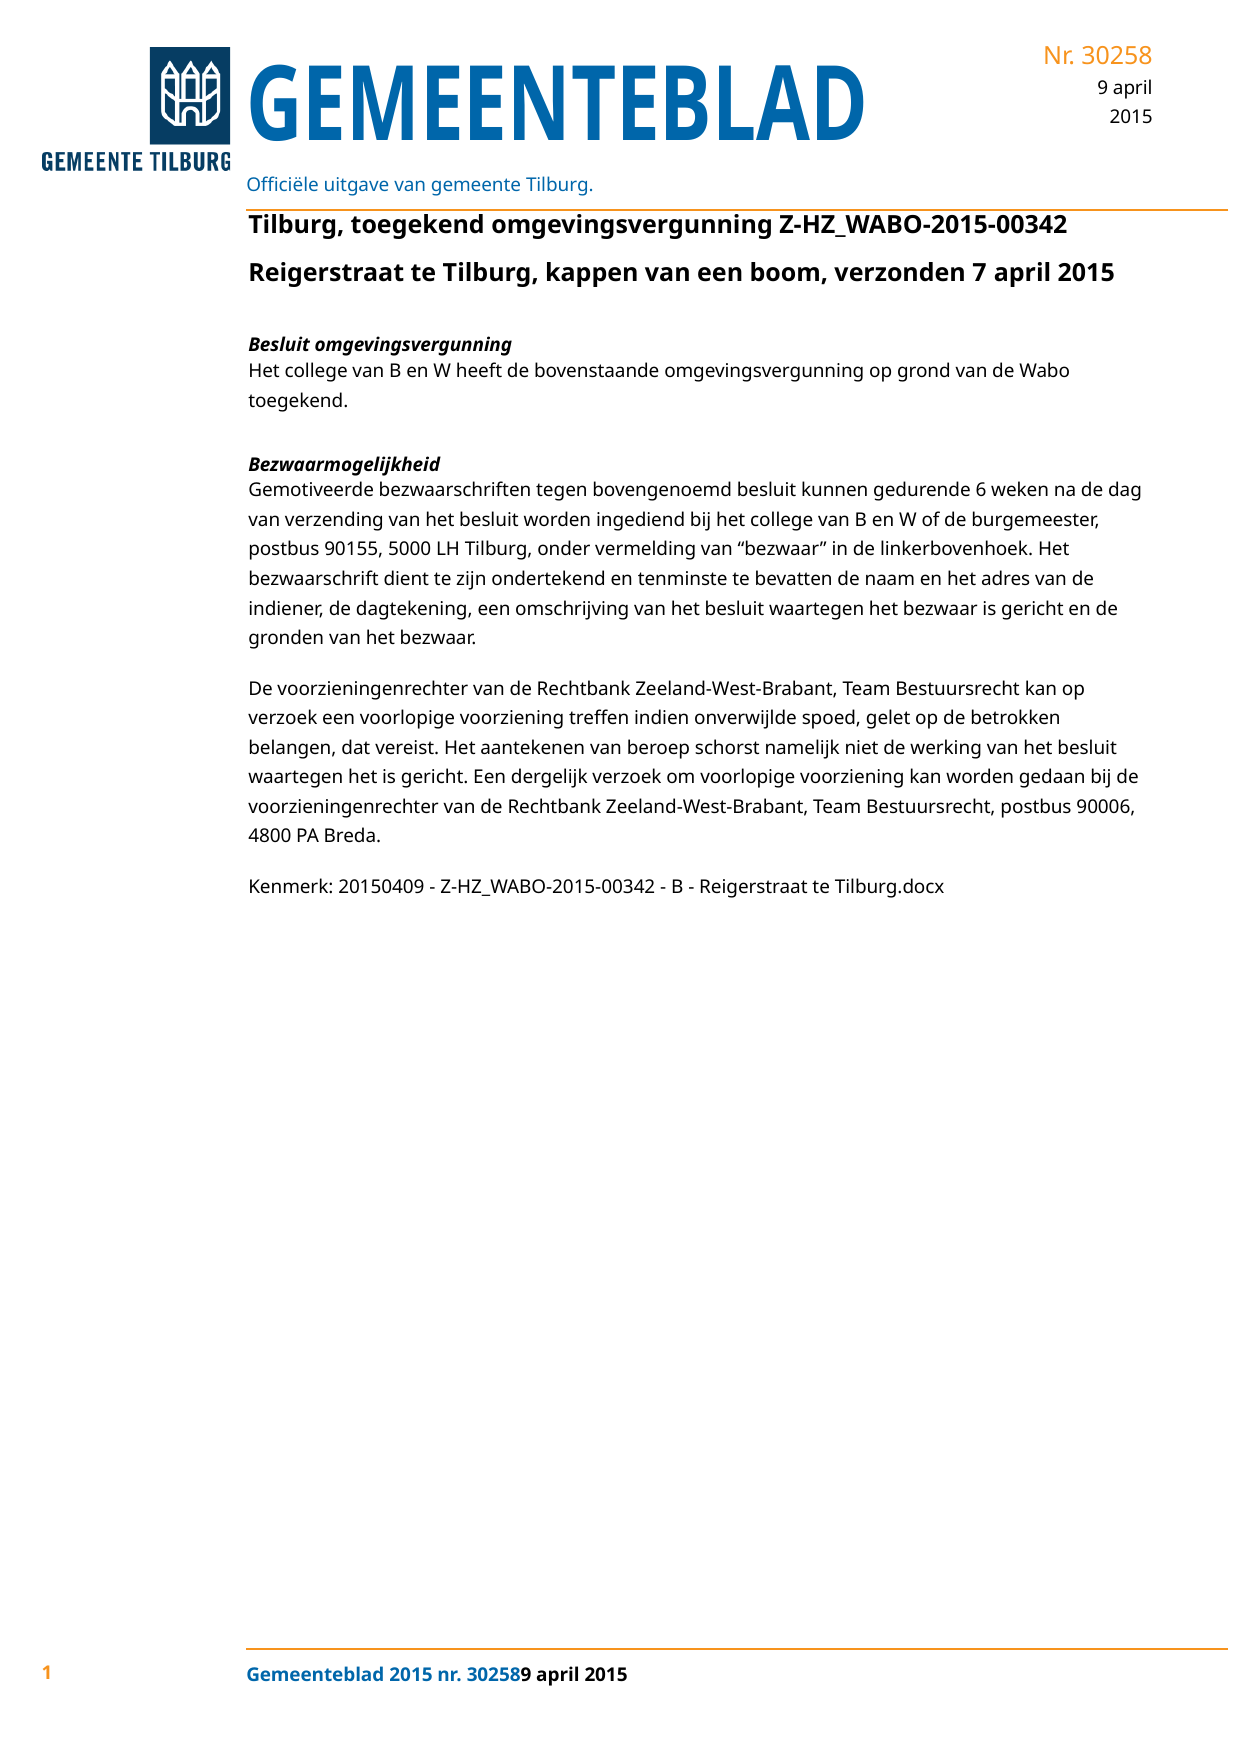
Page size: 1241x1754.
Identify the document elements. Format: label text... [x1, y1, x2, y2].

text Bezwaarmogelijkheid [248, 451, 1152, 476]
text Gemotiveerde bezwaarschriften tegen bovengenoemd besluit kunnen gedurende 6 weken na de dag van verzending van het besluit worden ingediend bij het college van B en W of de burgemeester, postbus 90155, 5000 LH Tilburg, onder vermelding van “bezwaar” in de linkerbovenhoek. Het bezwaarschrift dient te zijn ondertekend en tenminste te bevatten de naam en het adres van de indiener, de dagtekening, een omschrijving van het besluit waartegen het bezwaar is gericht en de gronden van het bezwaar. [248, 476, 1152, 650]
text De voorzieningenrechter van de Rechtbank Zeeland-West-Brabant, Team Bestuursrecht kan op verzoek een voorlopige voorziening treffen indien onverwijlde spoed, gelet op de betrokken belangen, dat vereist. Het aantekenen van beroep schorst namelijk niet de werking van het besluit waartegen het is gericht. Een dergelijk verzoek om voorlopige voorziening kan worden gedaan bij de voorzieningenrechter van de Rechtbank Zeeland-West-Brabant, Team Bestuursrecht, postbus 90006, 4800 PA Breda. [248, 675, 1152, 848]
text Kenmerk: 20150409 - Z-HZ_WABO-2015-00342 - B - Reigerstraat te Tilburg.docx [248, 873, 1152, 899]
picture [41, 47, 231, 172]
text Het college van B en W heeft de bovenstaande omgevingsvergunning op grond van de Wabo toegekend. [248, 357, 1152, 412]
text Besluit omgevingsvergunning [248, 331, 1152, 357]
text Tilburg, toegekend omgevingsvergunning Z-HZ_WABO-2015-00342 Reigerstraat te Tilburg, kappen van een boom, verzonden 7 april 2015 [248, 211, 1152, 288]
